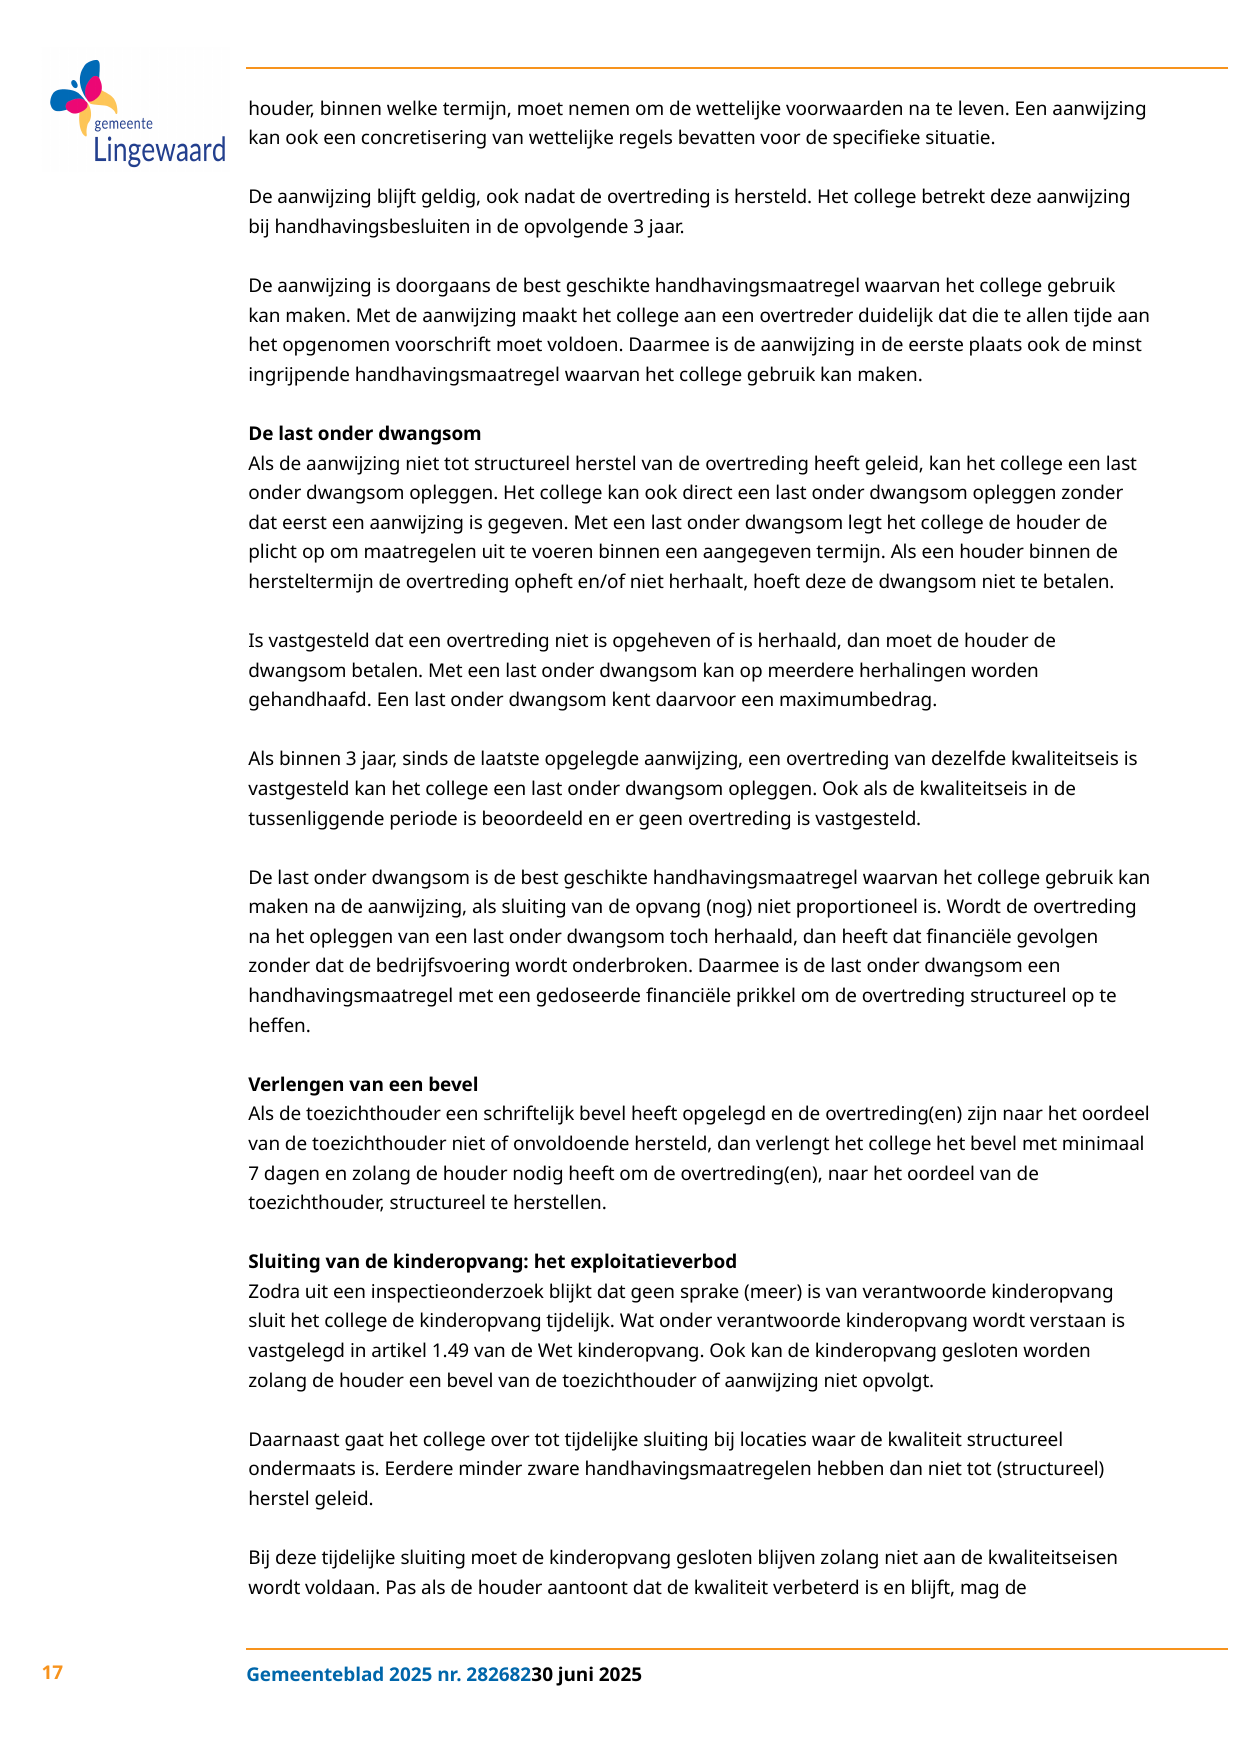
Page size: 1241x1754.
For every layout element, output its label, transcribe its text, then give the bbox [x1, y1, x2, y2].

text houder, binnen welke termijn, moet nemen om de wettelijke voorwaarden na te leven. Een aanwijzing kan ook een concretisering van wettelijke regels bevatten voor de specifieke situatie. [248, 95, 1152, 150]
text Sluiting van de kinderopvang: het exploitatieverbod [248, 1248, 1152, 1274]
text Als de toezichthouder een schriftelijk bevel heeft opgelegd en de overtreding(en) zijn naar het oordeel van de toezichthouder niet of onvoldoende hersteld, dan verlengt het college het bevel met minimaal 7 dagen en zolang de houder nodig heeft om de overtreding(en), naar het oordeel van de toezichthouder, structureel te herstellen. [248, 1101, 1152, 1215]
text Is vastgesteld dat een overtreding niet is opgeheven of is herhaald, dan moet de houder de dwangsom betalen. Met een last onder dwangsom kan op meerdere herhalingen worden gehandhaafd. Een last onder dwangsom kent daarvoor een maximumbedrag. [248, 627, 1152, 712]
text Daarnaast gaat het college over tot tijdelijke sluiting bij locaties waar de kwaliteit structureel ondermaats is. Eerdere minder zware handhavingsmaatregelen hebben dan niet tot (structureel) herstel geleid. [248, 1426, 1152, 1511]
text De last onder dwangsom is de best geschikte handhavingsmaatregel waarvan het college gebruik kan maken na de aanwijzing, als sluiting van de opvang (nog) niet proportioneel is. Wordt de overtreding na het opleggen van een last onder dwangsom toch herhaald, dan heeft dat financiële gevolgen zonder dat de bedrijfsvoering wordt onderbroken. Daarmee is de last onder dwangsom een handhavingsmaatregel met een gedoseerde financiële prikkel om de overtreding structureel op te heffen. [248, 864, 1152, 1038]
text Verlengen van een bevel [248, 1071, 1152, 1097]
text Bij deze tijdelijke sluiting moet de kinderopvang gesloten blijven zolang niet aan de kwaliteitseisen wordt voldaan. Pas als de houder aantoont dat de kwaliteit verbeterd is en blijft, mag de [248, 1544, 1152, 1600]
text De aanwijzing is doorgaans de best geschikte handhavingsmaatregel waarvan het college gebruik kan maken. Met de aanwijzing maakt het college aan een overtreder duidelijk dat die te allen tijde aan het opgenomen voorschrift moet voldoen. Daarmee is de aanwijzing in de eerste plaats ook de minst ingrijpende handhavingsmaatregel waarvan het college gebruik kan maken. [248, 272, 1152, 387]
text Als de aanwijzing niet tot structureel herstel van de overtreding heeft geleid, kan het college een last onder dwangsom opleggen. Het college kan ook direct een last onder dwangsom opleggen zonder dat eerst een aanwijzing is gegeven. Met een last onder dwangsom legt het college de houder de plicht op om maatregelen uit te voeren binnen een aangegeven termijn. Als een houder binnen de hersteltermijn de overtreding opheft en/of niet herhaalt, hoeft deze de dwangsom niet te betalen. [248, 450, 1152, 594]
picture [41, 47, 231, 172]
text De last onder dwangsom [248, 420, 1152, 446]
text De aanwijzing blijft geldig, ook nadat de overtreding is hersteld. Het college betrekt deze aanwijzing bij handhavingsbesluiten in de opvolgende 3 jaar. [248, 183, 1152, 239]
text Zodra uit een inspectieonderzoek blijkt dat geen sprake (meer) is van verantwoorde kinderopvang sluit het college de kinderopvang tijdelijk. Wat onder verantwoorde kinderopvang wordt verstaan is vastgelegd in artikel 1.49 van de Wet kinderopvang. Ook kan de kinderopvang gesloten worden zolang de houder een bevel van de toezichthouder of aanwijzing niet opvolgt. [248, 1278, 1152, 1393]
text Als binnen 3 jaar, sinds de laatste opgelegde aanwijzing, een overtreding van dezelfde kwaliteitseis is vastgesteld kan het college een last onder dwangsom opleggen. Ook als de kwaliteitseis in de tussenliggende periode is beoordeeld en er geen overtreding is vastgesteld. [248, 746, 1152, 831]
